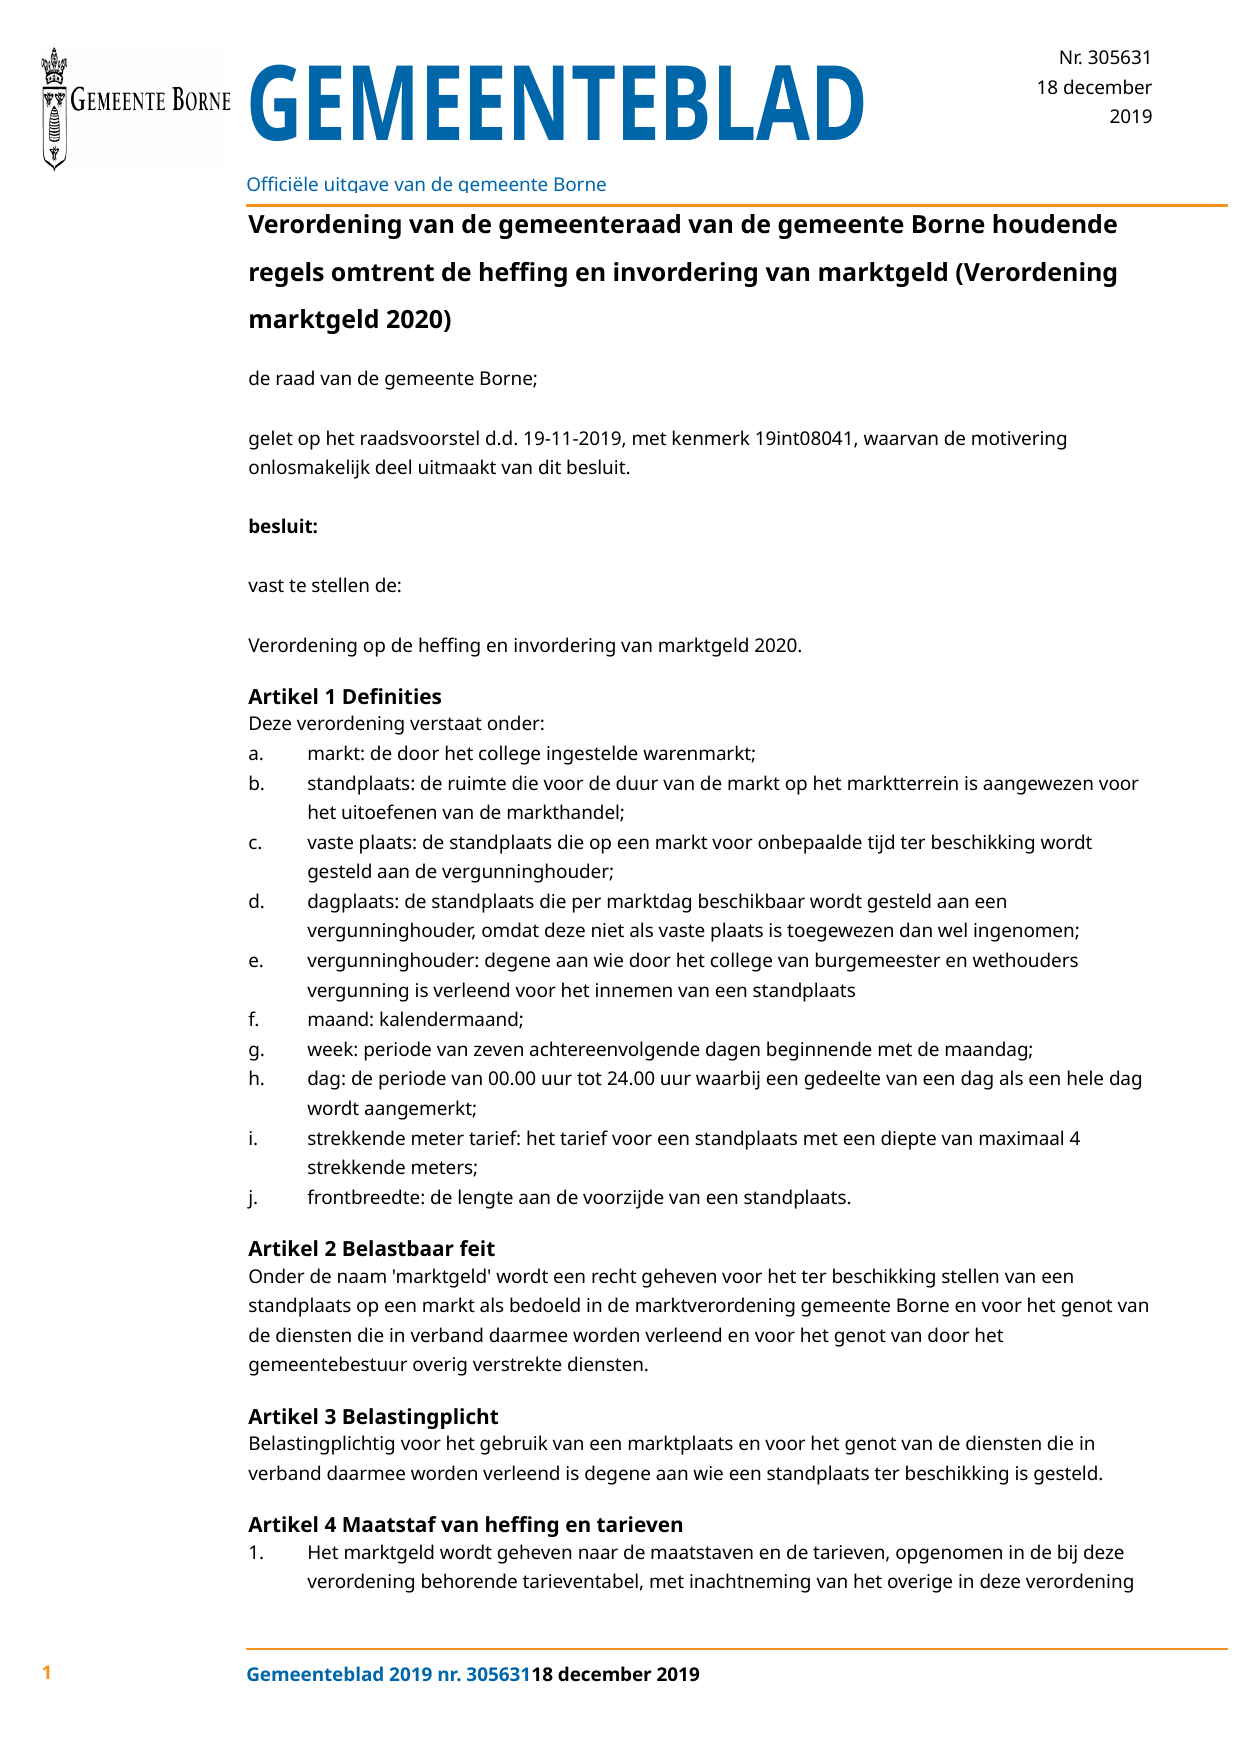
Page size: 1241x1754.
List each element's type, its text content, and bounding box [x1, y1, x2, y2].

list Het marktgeld wordt geheven naar de maatstaven en de tarieven, opgenomen in de bij deze verordening behorende tarieventabel, met inachtneming van het overige in deze verordening [248, 1539, 1152, 1594]
text besluit: [248, 513, 1152, 539]
list markt: de door het college ingestelde warenmarkt; [248, 740, 1152, 766]
text de raad van de gemeente Borne; [248, 366, 1152, 391]
list vergunninghouder: degene aan wie door het college van burgemeester en wethouders vergunning is verleend voor het innemen van een standplaats [248, 947, 1152, 1003]
text gelet op het raadsvoorstel d.d. 19-11-2019, met kenmerk 19int08041, waarvan de motivering onlosmakelijk deel uitmaakt van dit besluit. [248, 425, 1152, 480]
text Belastingplichtig voor het gebruik van een marktplaats en voor het genot van de diensten die in verband daarmee worden verleend is degene aan wie een standplaats ter beschikking is gesteld. [248, 1430, 1152, 1486]
list dagplaats: de standplaats die per marktdag beschikbaar wordt gesteld aan een vergunninghouder, omdat deze niet als vaste plaats is toegewezen dan wel ingenomen; [248, 888, 1152, 943]
list vaste plaats: de standplaats die op een markt voor onbepaalde tijd ter beschikking wordt gesteld aan de vergunninghouder; [248, 829, 1152, 884]
text Artikel 3 Belastingplicht [248, 1402, 1152, 1430]
list maand: kalendermaand; [248, 1006, 1152, 1032]
list week: periode van zeven achtereenvolgende dagen beginnende met de maandag; [248, 1036, 1152, 1062]
text Onder de naam 'marktgeld' wordt een recht geheven voor het ter beschikking stellen van een standplaats op een markt als bedoeld in de marktverordening gemeente Borne en voor het genot van de diensten die in verband daarmee worden verleend en voor het genot van door het gemeentebestuur overig verstrekte diensten. [248, 1263, 1152, 1377]
text Artikel 4 Maatstaf van heffing en tarieven [248, 1510, 1152, 1539]
list frontbreedte: de lengte aan de voorzijde van een standplaats. [248, 1184, 1152, 1210]
picture [41, 47, 231, 172]
list strekkende meter tarief: het tarief voor een standplaats met een diepte van maximaal 4 strekkende meters; [248, 1125, 1152, 1180]
text Artikel 2 Belastbaar feit [248, 1234, 1152, 1263]
text vast te stellen de: [248, 573, 1152, 598]
list standplaats: de ruimte die voor de duur van de markt op het marktterrein is aangewezen voor het uitoefenen van de markthandel; [248, 770, 1152, 825]
text Verordening van de gemeenteraad van de gemeente Borne houdende regels omtrent de heffing en invordering van marktgeld (Verordening marktgeld 2020) [248, 207, 1152, 336]
text Deze verordening verstaat onder: [248, 711, 1152, 736]
text Artikel 1 Definities [248, 682, 1152, 711]
list dag: de periode van 00.00 uur tot 24.00 uur waarbij een gedeelte van een dag als een hele dag wordt aangemerkt; [248, 1066, 1152, 1121]
text Verordening op de heffing en invordering van marktgeld 2020. [248, 632, 1152, 657]
